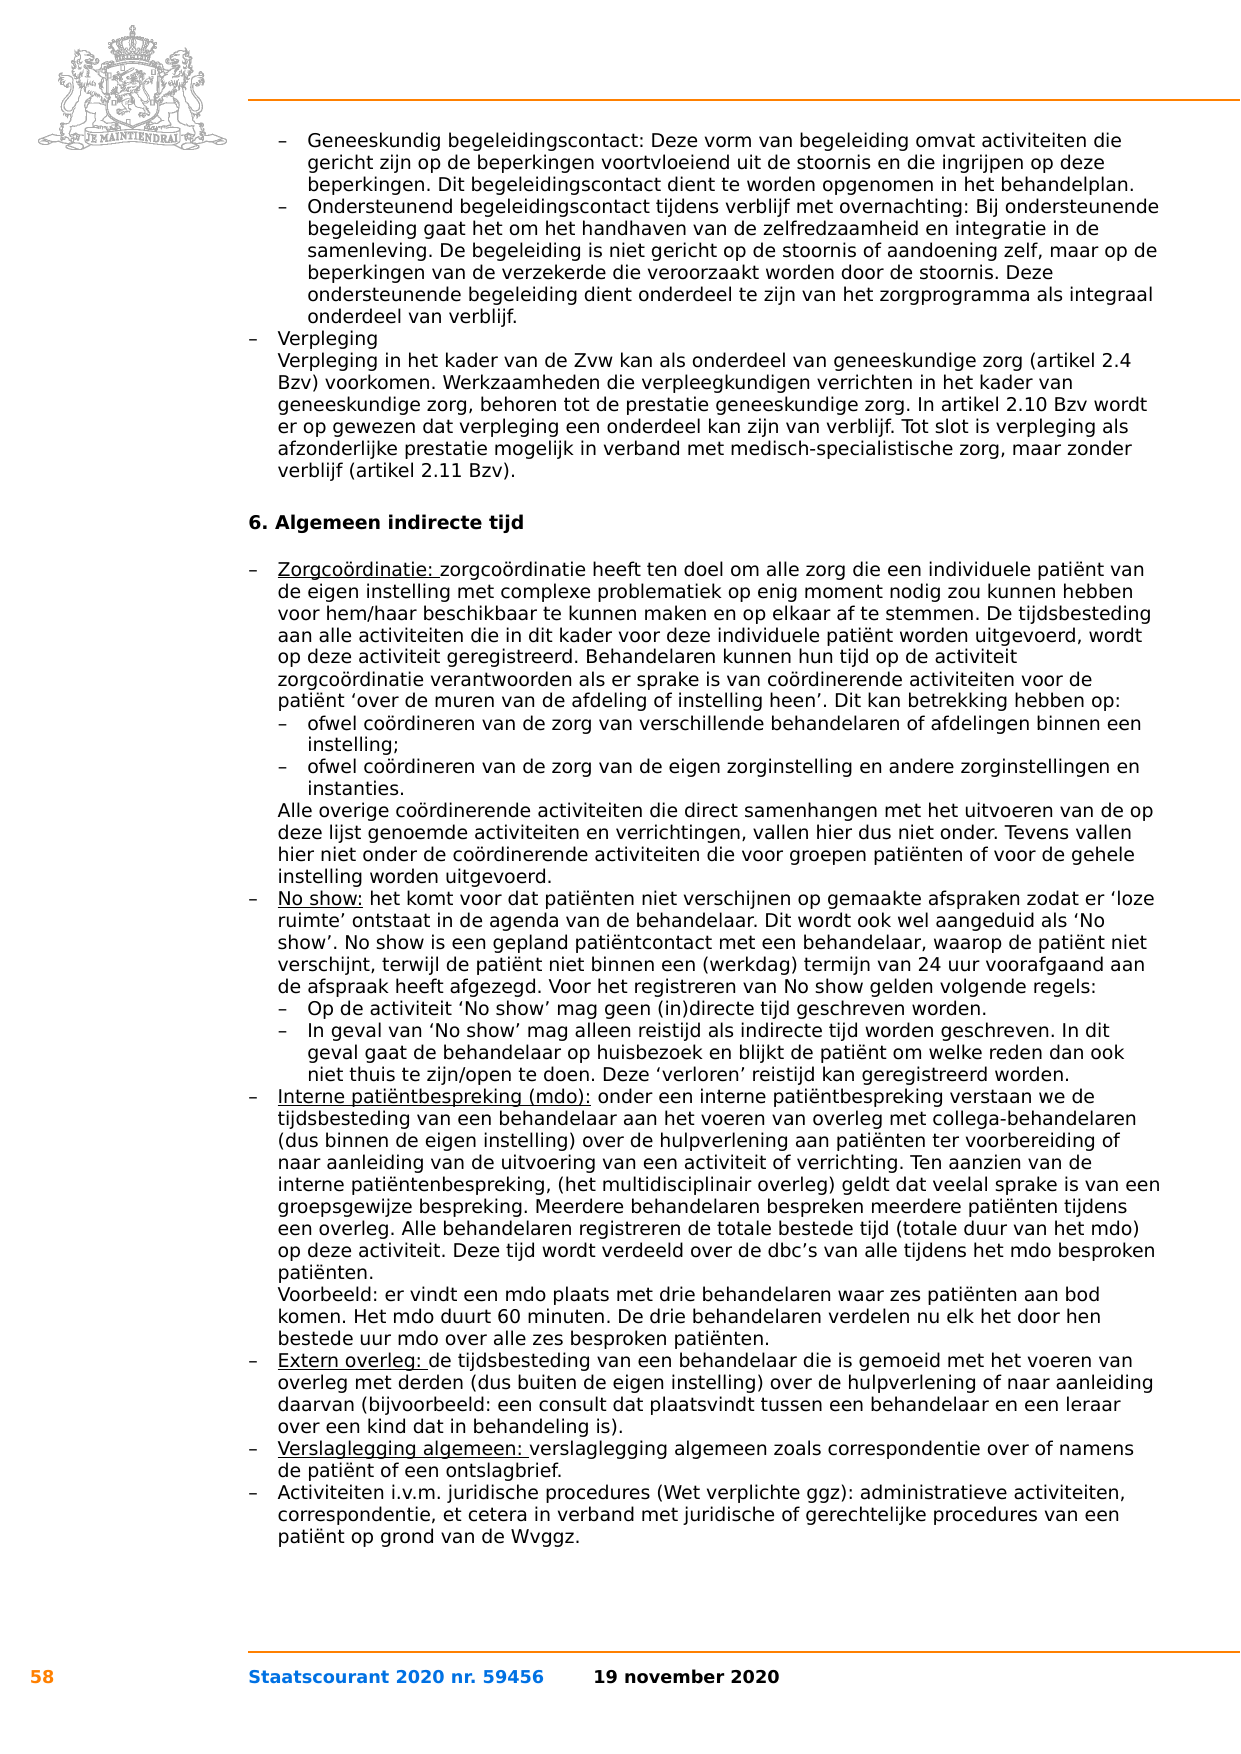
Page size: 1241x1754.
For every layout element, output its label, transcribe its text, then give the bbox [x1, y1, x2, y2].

text – Geneeskundig begeleidingscontact: Deze vorm van begeleiding omvat activiteiten die gericht zijn op de beperkingen voortvloeiend uit de stoornis en die ingrijpen op deze beperkingen. Dit begeleidingscontact dient te worden opgenomen in het behandelplan. [278, 130, 1163, 196]
text – Ondersteunend begeleidingscontact tijdens verblijf met overnachting: Bij ondersteunende begeleiding gaat het om het handhaven van de zelfredzaamheid en integratie in de samenleving. De begeleiding is niet gericht op de stoornis of aandoening zelf, maar op de beperkingen van de verzekerde die veroorzaakt worden door de stoornis. Deze ondersteunende begeleiding dient onderdeel te zijn van het zorgprogramma als integraal onderdeel van verblijf. [278, 196, 1163, 328]
text Voorbeeld: er vindt een mdo plaats met drie behandelaren waar zes patiënten aan bod komen. Het mdo duurt 60 minuten. De drie behandelaren verdelen nu elk het door hen bestede uur mdo over alle zes besproken patiënten. [277, 1284, 1163, 1350]
text – Interne patiëntbespreking (mdo): onder een interne patiëntbespreking verstaan we de tijdsbesteding van een behandelaar aan het voeren van overleg met collega-behandelaren (dus binnen de eigen instelling) over de hulpverlening aan patiënten ter voorbereiding of naar aanleiding van de uitvoering van een activiteit of verrichting. Ten aanzien van de interne patiëntenbespreking, (het multidisciplinair overleg) geldt dat veelal sprake is van een groepsgewijze bespreking. Meerdere behandelaren bespreken meerdere patiënten tijdens een overleg. Alle behandelaren registreren de totale bestede tijd (totale duur van het mdo) op deze activiteit. Deze tijd wordt verdeeld over de dbc’s van alle tijdens het mdo besproken patiënten. [248, 1086, 1163, 1284]
text – No show: het komt voor dat patiënten niet verschijnen op gemaakte afspraken zodat er ‘loze ruimte’ ontstaat in de agenda van de behandelaar. Dit wordt ook wel aangeduid als ‘No show’. No show is een gepland patiëntcontact met een behandelaar, waarop de patiënt niet verschijnt, terwijl de patiënt niet binnen een (werkdag) termijn van 24 uur voorafgaand aan de afspraak heeft afgezegd. Voor het registreren van No show gelden volgende regels: [248, 888, 1163, 998]
text – ofwel coördineren van de zorg van verschillende behandelaren of afdelingen binnen een instelling; [278, 712, 1163, 756]
text – Extern overleg: de tijdsbesteding van een behandelaar die is gemoeid met het voeren van overleg met derden (dus buiten de eigen instelling) over de hulpverlening of naar aanleiding daarvan (bijvoorbeeld: een consult dat plaatsvindt tussen een behandelaar en een leraar over een kind dat in behandeling is). [248, 1350, 1163, 1438]
text Alle overige coördinerende activiteiten die direct samenhangen met het uitvoeren van de op deze lijst genoemde activiteiten en verrichtingen, vallen hier dus niet onder. Tevens vallen hier niet onder de coördinerende activiteiten die voor groepen patiënten of voor de gehele instelling worden uitgevoerd. [277, 800, 1163, 888]
text – ofwel coördineren van de zorg van de eigen zorginstelling en andere zorginstellingen en instanties. [278, 756, 1163, 800]
text – Verpleging [248, 328, 1163, 350]
text – Verslaglegging algemeen: verslaglegging algemeen zoals correspondentie over of namens de patiënt of een ontslagbrief. [248, 1438, 1163, 1482]
text – Op de activiteit ‘No show’ mag geen (in)directe tijd geschreven worden. [278, 998, 1163, 1020]
text – Activiteiten i.v.m. juridische procedures (Wet verplichte ggz): administratieve activiteiten, correspondentie, et cetera in verband met juridische of gerechtelijke procedures van een patiënt op grond van de Wvggz. [248, 1482, 1163, 1548]
text – In geval van ‘No show’ mag alleen reistijd als indirecte tijd worden geschreven. In dit geval gaat de behandelaar op huisbezoek en blijkt de patiënt om welke reden dan ook niet thuis te zijn/open te doen. Deze ‘verloren’ reistijd kan geregistreerd worden. [278, 1020, 1163, 1086]
text – Zorgcoördinatie: zorgcoördinatie heeft ten doel om alle zorg die een individuele patiënt van de eigen instelling met complexe problematiek op enig moment nodig zou kunnen hebben voor hem/haar beschikbaar te kunnen maken en op elkaar af te stemmen. De tijdsbesteding aan alle activiteiten die in dit kader voor deze individuele patiënt worden uitgevoerd, wordt op deze activiteit geregistreerd. Behandelaren kunnen hun tijd op de activiteit zorgcoördinatie verantwoorden als er sprake is van coördinerende activiteiten voor de patiënt ‘over de muren van de afdeling of instelling heen’. Dit kan betrekking hebben op: [248, 558, 1163, 712]
picture [38, 25, 227, 150]
text Verpleging in het kader van de Zvw kan als onderdeel van geneeskundige zorg (artikel 2.4 Bzv) voorkomen. Werkzaamheden die verpleegkundigen verrichten in het kader van geneeskundige zorg, behoren tot de prestatie geneeskundige zorg. In artikel 2.10 Bzv wordt er op gewezen dat verpleging een onderdeel kan zijn van verblijf. Tot slot is verpleging als afzonderlijke prestatie mogelijk in verband met medisch-specialistische zorg, maar zonder verblijf (artikel 2.11 Bzv). [277, 350, 1163, 482]
subtitle 6. Algemeen indirecte tijd [248, 512, 1163, 533]
